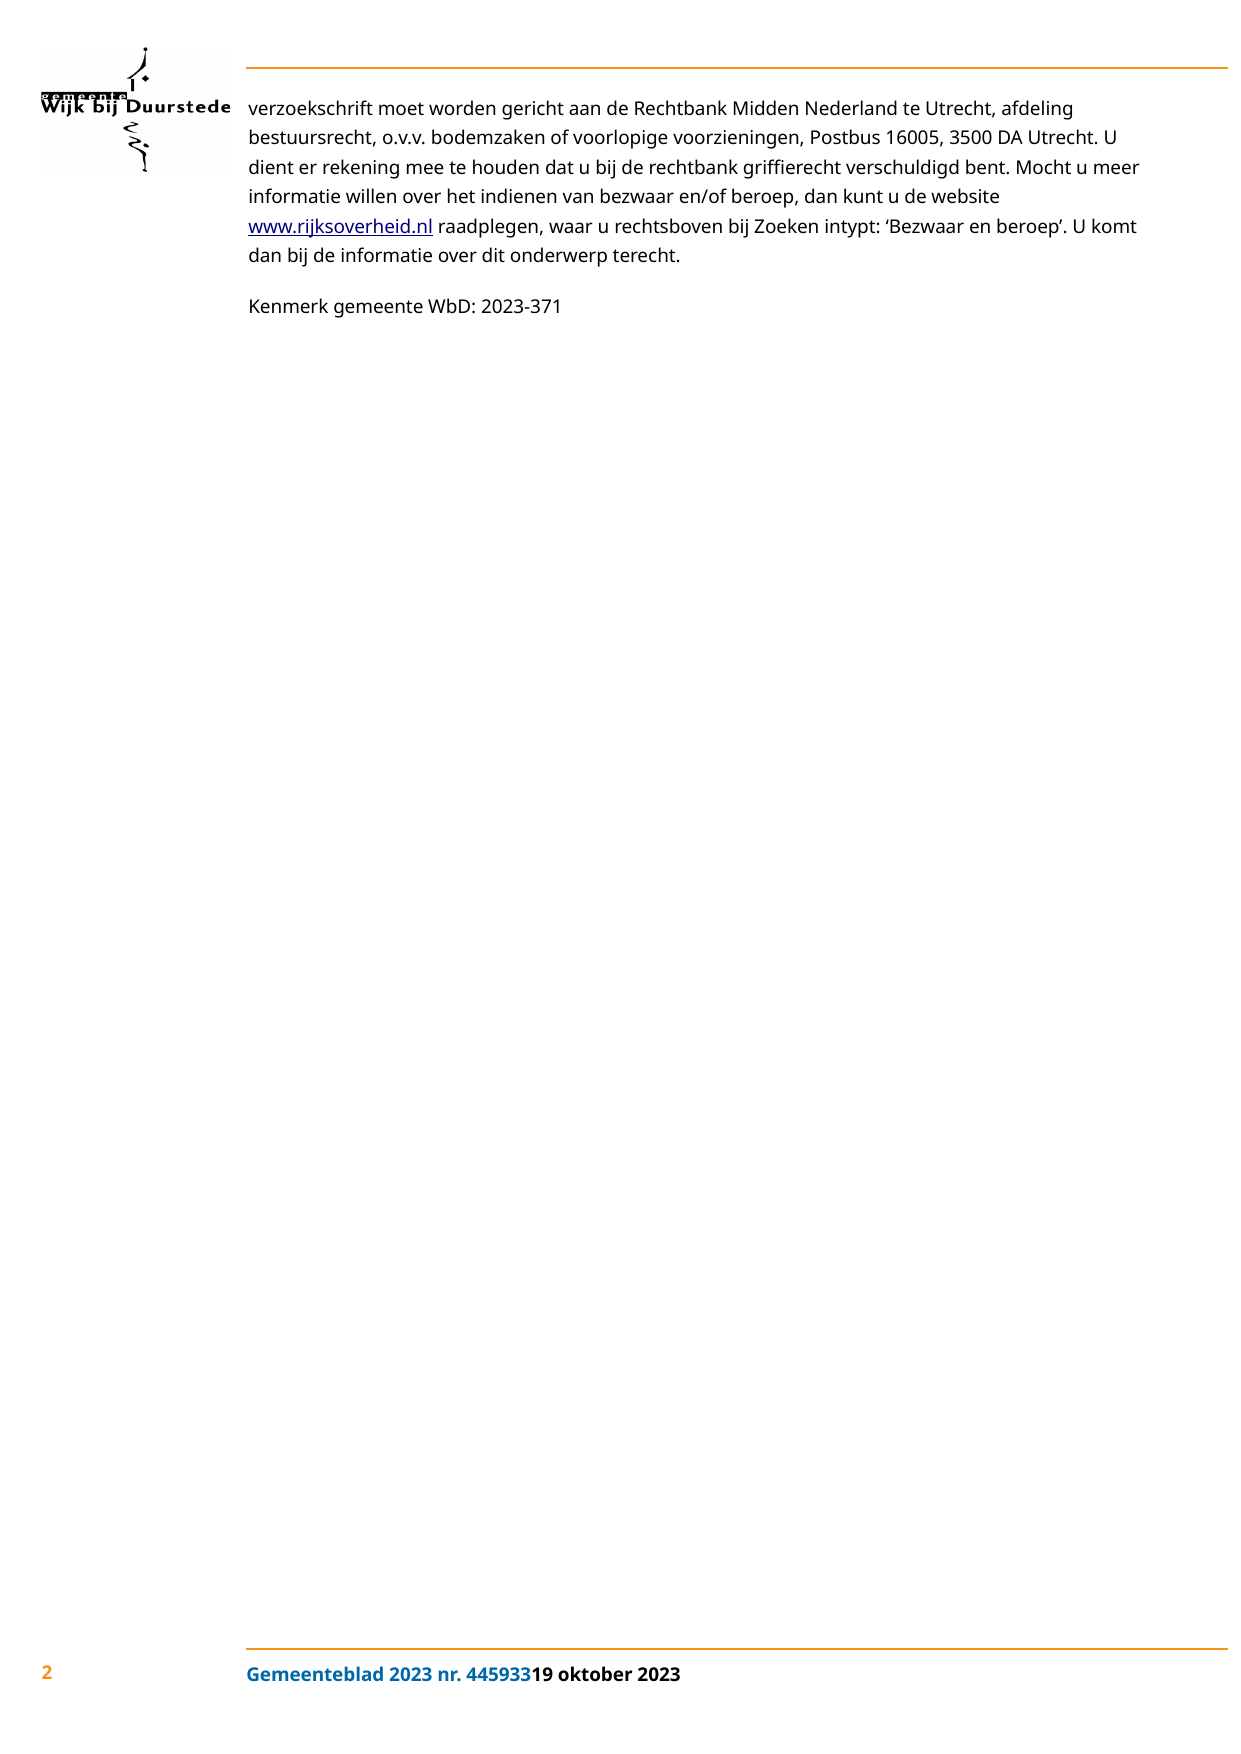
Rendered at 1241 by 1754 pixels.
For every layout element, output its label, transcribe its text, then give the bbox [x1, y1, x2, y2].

text verzoekschrift moet worden gericht aan de Rechtbank Midden Nederland te Utrecht, afdeling bestuursrecht, o.v.v. bodemzaken of voorlopige voorzieningen, Postbus 16005, 3500 DA Utrecht. U dient er rekening mee te houden dat u bij de rechtbank griffierecht verschuldigd bent. Mocht u meer informatie willen over het indienen van bezwaar en/of beroep, dan kunt u de website www.rijksoverheid.nl raadplegen, waar u rechtsboven bij Zoeken intypt: ‘Bezwaar en beroep’. U komt dan bij de informatie over dit onderwerp terecht. [248, 95, 1152, 268]
picture [41, 47, 231, 172]
text Kenmerk gemeente WbD: 2023-371 [248, 293, 1152, 319]
